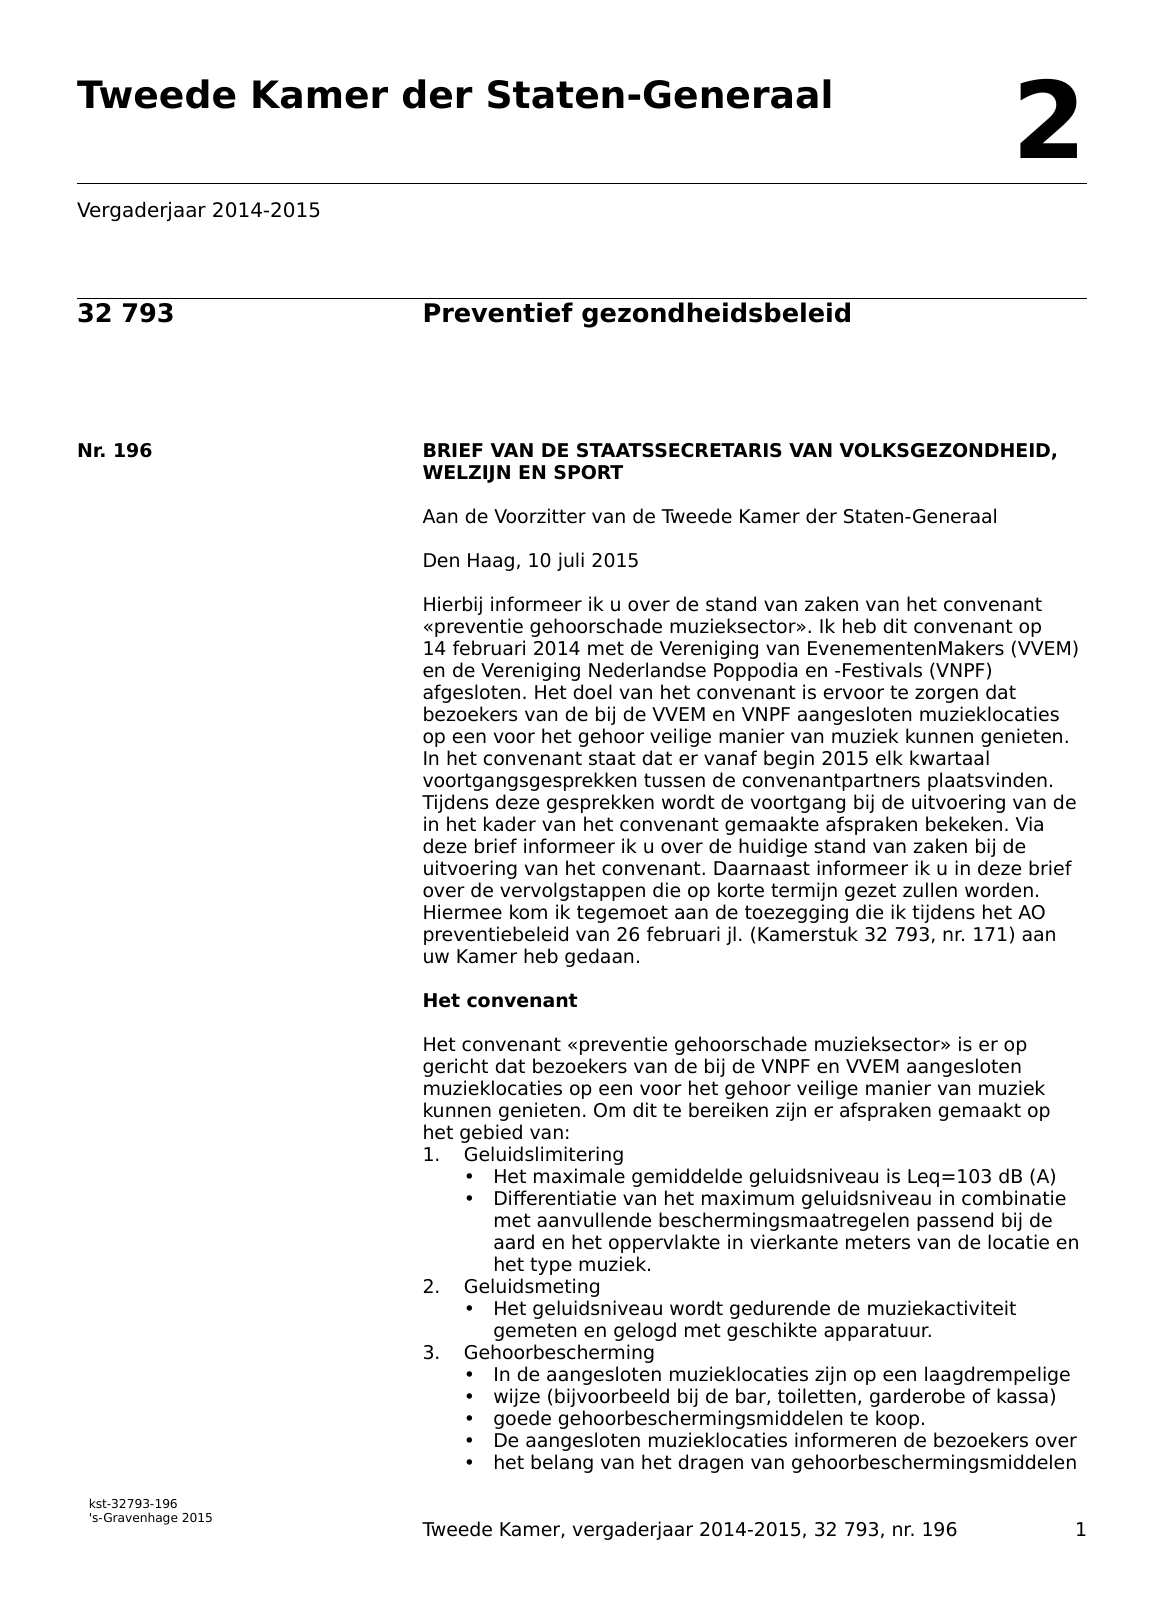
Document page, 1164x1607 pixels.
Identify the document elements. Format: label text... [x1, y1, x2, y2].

text 2. Geluidsmeting [422, 1276, 1087, 1298]
text • In de aangesloten muzieklocaties zijn op een laagdrempelige [464, 1364, 1087, 1386]
text 3. Gehoorbescherming [422, 1342, 1087, 1364]
subtitle 32 793 Preventief gezondheidsbeleid [77, 299, 1087, 329]
text 's-Gravenhage 2015 [88, 1511, 323, 1525]
text kst-32793-196 [88, 1497, 323, 1511]
text 1. Geluidslimitering [422, 1144, 1087, 1166]
text • het belang van het dragen van gehoorbeschermingsmiddelen [464, 1452, 1087, 1474]
text Hierbij informeer ik u over de stand van zaken van het convenant «preventie gehoorschade muzieksector». Ik heb dit convenant op 14 februari 2014 met de Vereniging van EvenementenMakers (VVEM) en de Vereniging Nederlandse Poppodia en -Festivals (VNPF) afgesloten. Het doel van het convenant is ervoor te zorgen dat bezoekers van de bij de VVEM en VNPF aangesloten muzieklocaties op een voor het gehoor veilige manier van muziek kunnen genieten. In het convenant staat dat er vanaf begin 2015 elk kwartaal voortgangsgesprekken tussen de convenantpartners plaatsvinden. Tijdens deze gesprekken wordt de voortgang bij de uitvoering van de in het kader van het convenant gemaakte afspraken bekeken. Via deze brief informeer ik u over de huidige stand van zaken bij de uitvoering van het convenant. Daarnaast informeer ik u in deze brief over de vervolgstappen die op korte termijn gezet zullen worden. Hiermee kom ik tegemoet aan de toezegging die ik tijdens het AO preventiebeleid van 26 februari jl. (Kamerstuk 32 793, nr. 171) aan uw Kamer heb gedaan. [422, 594, 1087, 968]
text • wijze (bijvoorbeeld bij de bar, toiletten, garderobe of kassa) [464, 1386, 1087, 1408]
text • Differentiatie van het maximum geluidsniveau in combinatie met aanvullende beschermingsmaatregelen passend bij de aard en het oppervlakte in vierkante meters van de locatie en het type muziek. [464, 1188, 1087, 1276]
text Het convenant «preventie gehoorschade muzieksector» is er op gericht dat bezoekers van de bij de VNPF en VVEM aangesloten muzieklocaties op een voor het gehoor veilige manier van muziek kunnen genieten. Om dit te bereiken zijn er afspraken gemaakt op het gebied van: [422, 1034, 1087, 1144]
subtitle Het convenant [422, 990, 1087, 1012]
text • Het geluidsniveau wordt gedurende de muziekactiviteit gemeten en gelogd met geschikte apparatuur. [464, 1298, 1087, 1342]
table_cell Vergaderjaar 2014-2015 [77, 184, 1087, 298]
table_header Tweede Kamer der Staten-Generaal [77, 59, 886, 183]
text • De aangesloten muzieklocaties informeren de bezoekers over [464, 1430, 1087, 1452]
text • goede gehoorbeschermingsmiddelen te koop. [464, 1408, 1087, 1430]
subtitle Nr. 196 BRIEF VAN DE STAATSSECRETARIS VAN VOLKSGEZONDHEID, WELZIJN EN SPORT [77, 440, 1087, 484]
text Aan de Voorzitter van de Tweede Kamer der Staten-Generaal [422, 506, 1087, 528]
table_header 2 [886, 59, 1087, 183]
text Den Haag, 10 juli 2015 [422, 550, 1087, 572]
text • Het maximale gemiddelde geluidsniveau is Leq=103 dB (A) [464, 1166, 1087, 1188]
